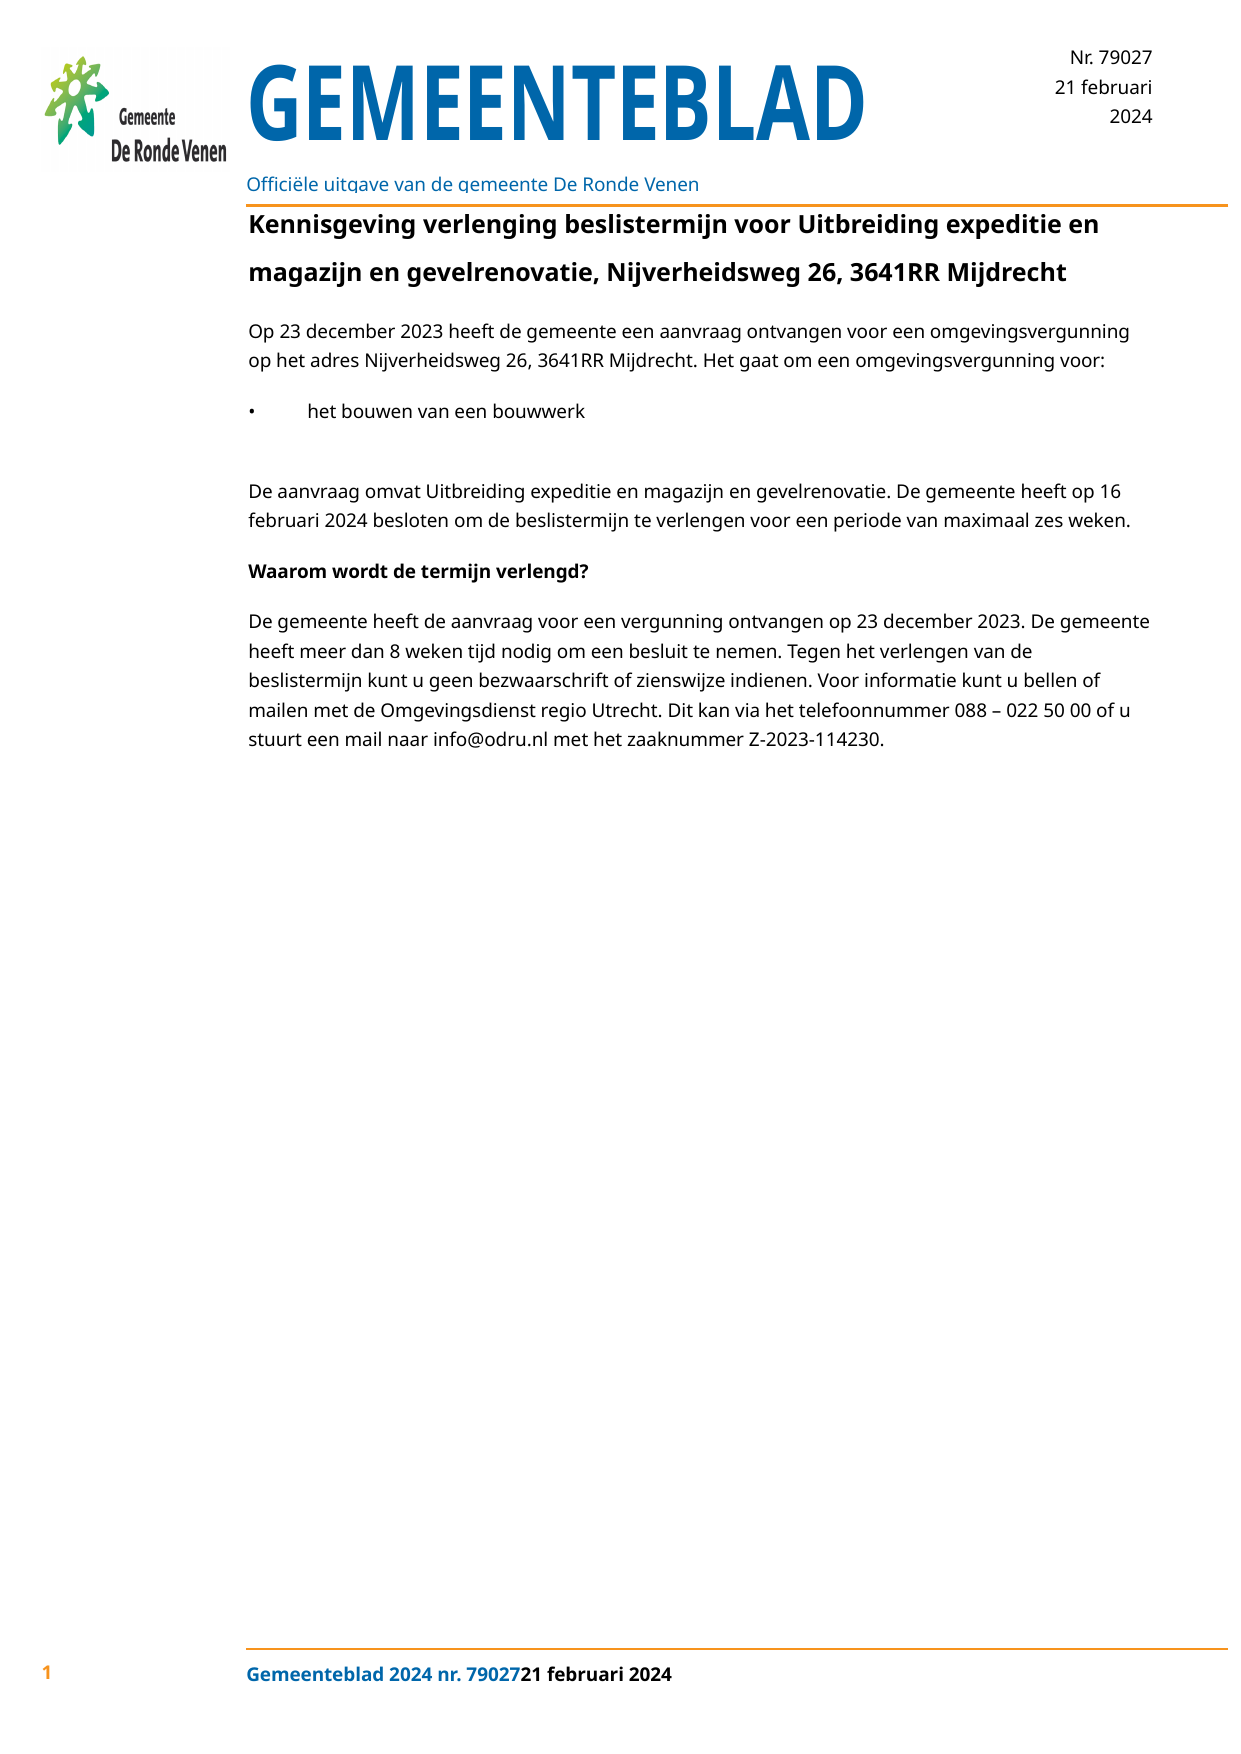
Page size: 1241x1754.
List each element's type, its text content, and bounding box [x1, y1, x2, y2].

picture [41, 47, 231, 172]
text Op 23 december 2023 heeft de gemeente een aanvraag ontvangen voor een omgevingsvergunning op het adres Nijverheidsweg 26, 3641RR Mijdrecht. Het gaat om een omgevingsvergunning voor: [248, 318, 1152, 373]
text Waarom wordt de termijn verlengd? [248, 558, 1152, 584]
text Kennisgeving verlenging beslistermijn voor Uitbreiding expeditie en magazijn en gevelrenovatie, Nijverheidsweg 26, 3641RR Mijdrecht [248, 207, 1152, 288]
text De aanvraag omvat Uitbreiding expeditie en magazijn en gevelrenovatie. De gemeente heeft op 16 februari 2024 besloten om de beslistermijn te verlengen voor een periode van maximaal zes weken. [248, 478, 1152, 533]
text De gemeente heeft de aanvraag voor een vergunning ontvangen op 23 december 2023. De gemeente heeft meer dan 8 weken tijd nodig om een besluit te nemen. Tegen het verlengen van de beslistermijn kunt u geen bezwaarschrift of zienswijze indienen. Voor informatie kunt u bellen of mailen met de Omgevingsdienst regio Utrecht. Dit kan via het telefoonnummer 088 – 022 50 00 of u stuurt een mail naar info@odru.nl met het zaaknummer Z-2023-114230. [248, 608, 1152, 752]
list het bouwen van een bouwwerk [248, 398, 1152, 424]
